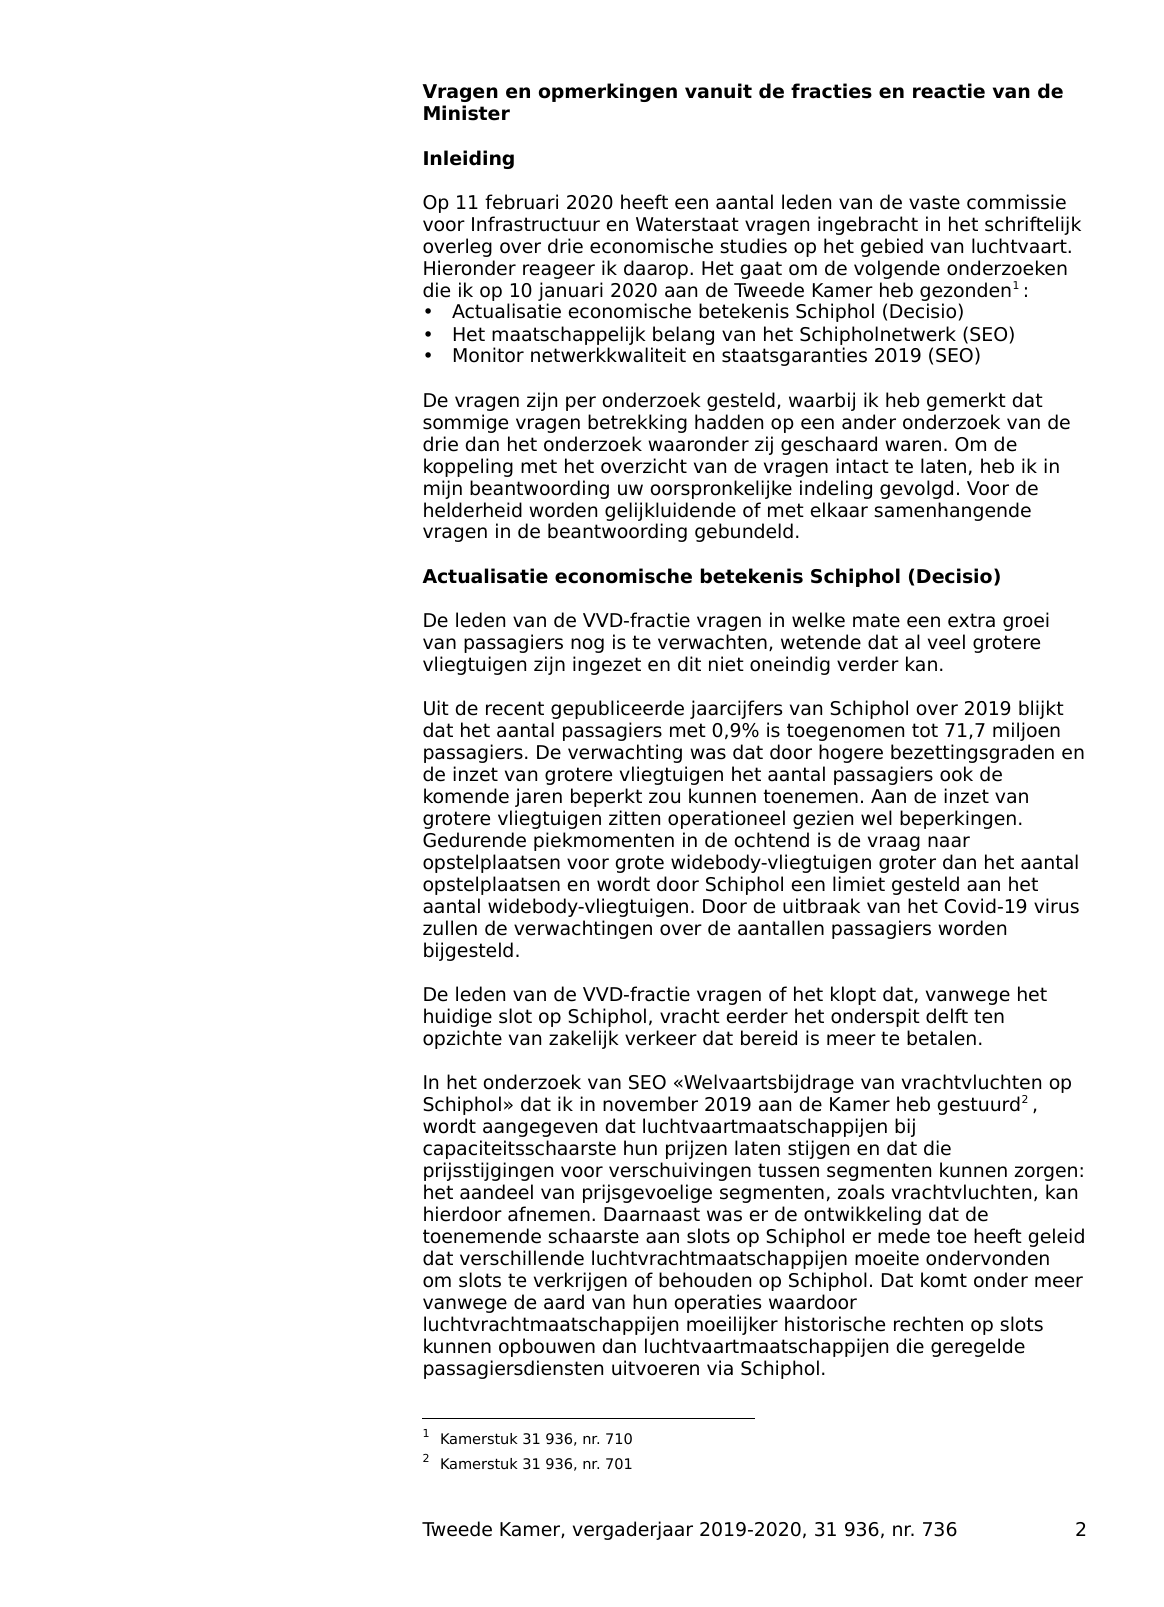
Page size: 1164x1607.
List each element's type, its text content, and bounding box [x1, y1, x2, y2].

subtitle Vragen en opmerkingen vanuit de fracties en reactie van de Minister [422, 81, 1087, 125]
text • Het maatschappelijk belang van het Schipholnetwerk (SEO) [422, 323, 1087, 345]
subtitle Actualisatie economische betekenis Schiphol (Decisio) [422, 566, 1087, 588]
text De leden van de VVD-fractie vragen of het klopt dat, vanwege het huidige slot op Schiphol, vracht eerder het onderspit delft ten opzichte van zakelijk verkeer dat bereid is meer te betalen. [422, 984, 1087, 1050]
text De vragen zijn per onderzoek gesteld, waarbij ik heb gemerkt dat sommige vragen betrekking hadden op een ander onderzoek van de drie dan het onderzoek waaronder zij geschaard waren. Om de koppeling met het overzicht van de vragen intact te laten, heb ik in mijn beantwoording uw oorspronkelijke indeling gevolgd. Voor de helderheid worden gelijkluidende of met elkaar samenhangende vragen in de beantwoording gebundeld. [422, 389, 1087, 543]
subtitle Inleiding [422, 147, 1087, 169]
text Uit de recent gepubliceerde jaarcijfers van Schiphol over 2019 blijkt dat het aantal passagiers met 0,9% is toegenomen tot 71,7 miljoen passagiers. De verwachting was dat door hogere bezettingsgraden en de inzet van grotere vliegtuigen het aantal passagiers ook de komende jaren beperkt zou kunnen toenemen. Aan de inzet van grotere vliegtuigen zitten operationeel gezien wel beperkingen. Gedurende piekmomenten in de ochtend is de vraag naar opstelplaatsen voor grote widebody-vliegtuigen groter dan het aantal opstelplaatsen en wordt door Schiphol een limiet gesteld aan het aantal widebody-vliegtuigen. Door de uitbraak van het Covid-19 virus zullen de verwachtingen over de aantallen passagiers worden bijgesteld. [422, 698, 1087, 962]
text De leden van de VVD-fractie vragen in welke mate een extra groei van passagiers nog is te verwachten, wetende dat al veel grotere vliegtuigen zijn ingezet en dit niet oneindig verder kan. [422, 610, 1087, 676]
text • Monitor netwerkkwaliteit en staatsgaranties 2019 (SEO) [422, 345, 1087, 367]
text In het onderzoek van SEO «Welvaartsbijdrage van vrachtvluchten op Schiphol» dat ik in november 2019 aan de Kamer heb gestuurd, wordt aangegeven dat luchtvaartmaatschappijen bij capaciteitsschaarste hun prijzen laten stijgen en dat die prijsstijgingen voor verschuivingen tussen segmenten kunnen zorgen: het aandeel van prijsgevoelige segmenten, zoals vrachtvluchten, kan hierdoor afnemen. Daarnaast was er de ontwikkeling dat de toenemende schaarste aan slots op Schiphol er mede toe heeft geleid dat verschillende luchtvrachtmaatschappijen moeite ondervonden om slots te verkrijgen of behouden op Schiphol. Dat komt onder meer vanwege de aard van hun operaties waardoor luchtvrachtmaatschappijen moeilijker historische rechten op slots kunnen opbouwen dan luchtvaartmaatschappijen die geregelde passagiersdiensten uitvoeren via Schiphol. [422, 1072, 1087, 1380]
text Kamerstuk 31 936, nr. 710 [422, 1427, 1087, 1449]
text Op 11 februari 2020 heeft een aantal leden van de vaste commissie voor Infrastructuur en Waterstaat vragen ingebracht in het schriftelijk overleg over drie economische studies op het gebied van luchtvaart. Hieronder reageer ik daarop. Het gaat om de volgende onderzoeken die ik op 10 januari 2020 aan de Tweede Kamer heb gezonden: [422, 192, 1087, 301]
text Kamerstuk 31 936, nr. 701 [422, 1452, 1087, 1474]
text • Actualisatie economische betekenis Schiphol (Decisio) [422, 301, 1087, 323]
